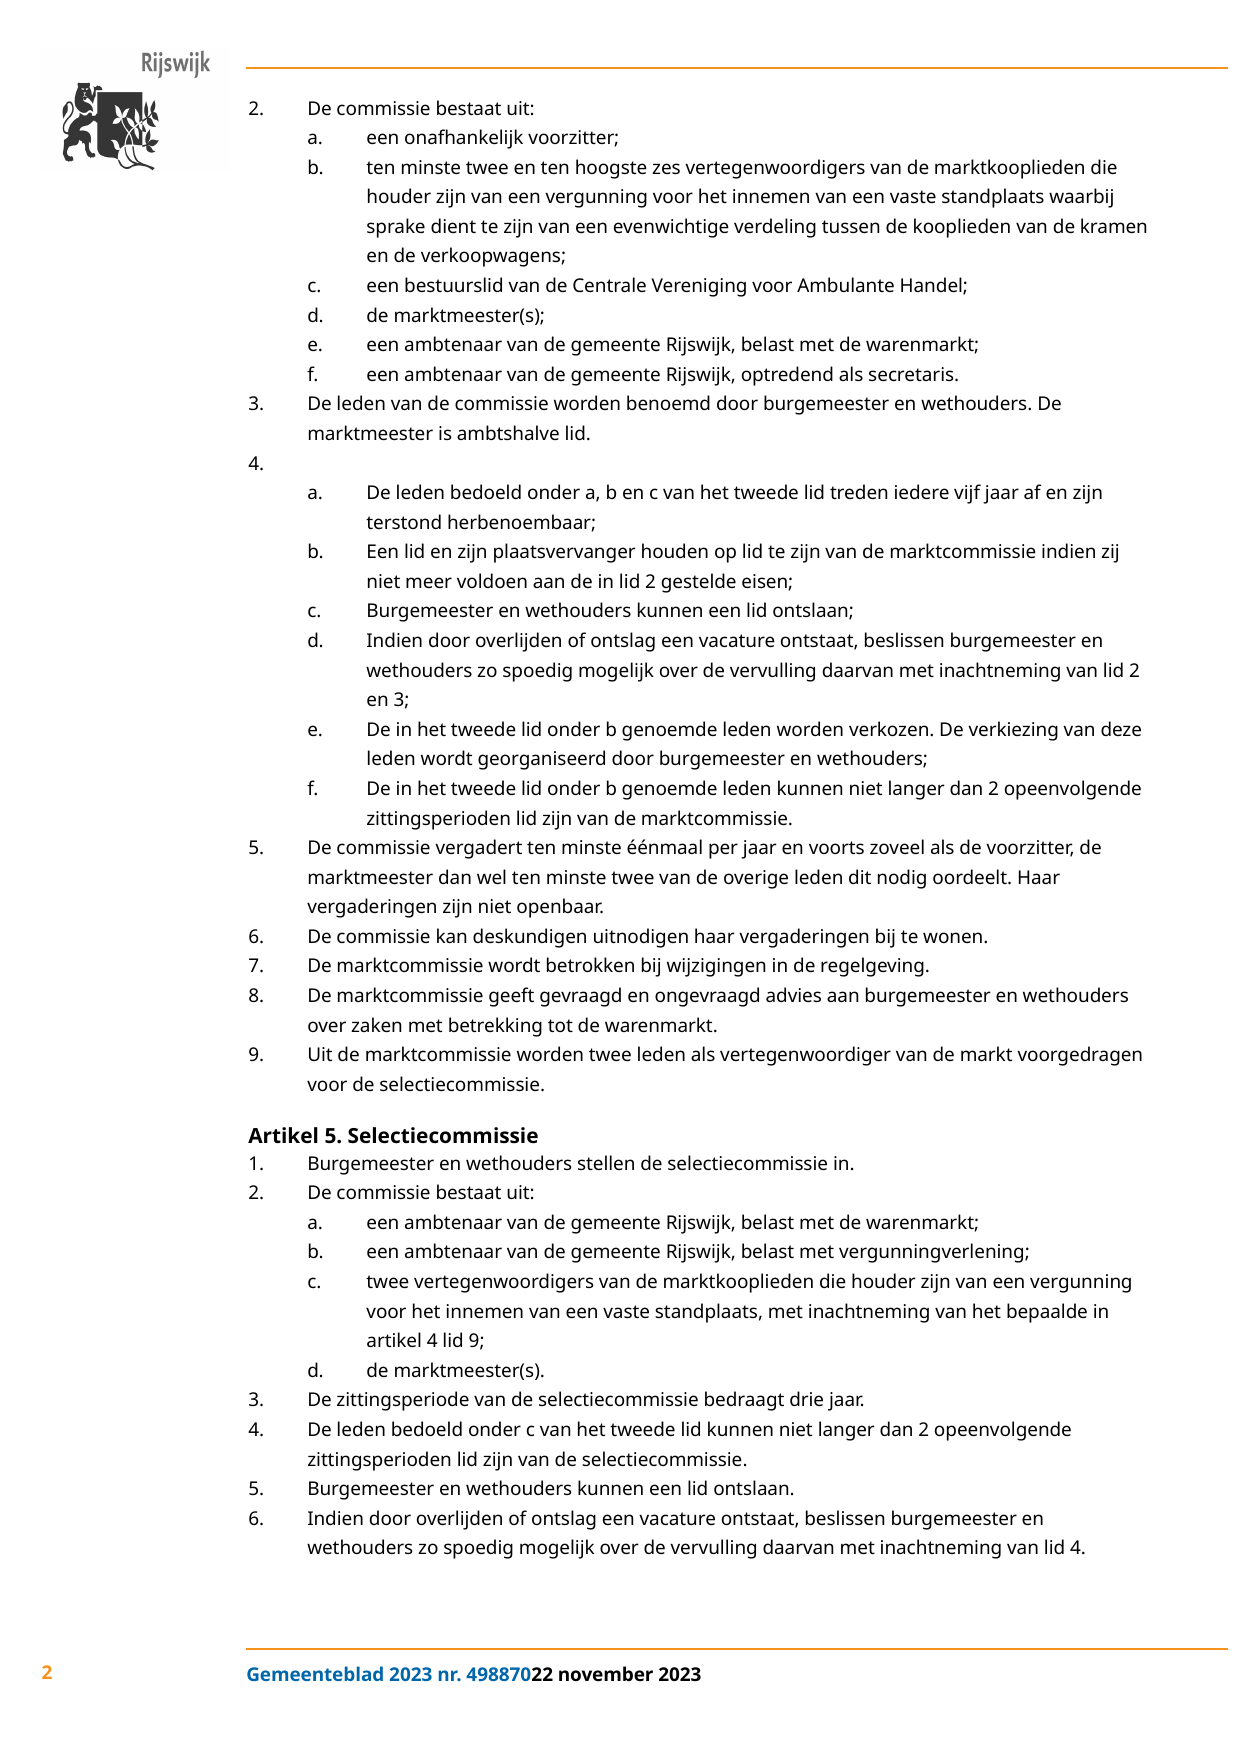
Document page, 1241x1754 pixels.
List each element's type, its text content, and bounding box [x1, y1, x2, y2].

list een bestuurslid van de Centrale Vereniging voor Ambulante Handel; [307, 272, 1152, 298]
text Artikel 5. Selectiecommissie [248, 1121, 1152, 1150]
list De leden bedoeld onder c van het tweede lid kunnen niet langer dan 2 opeenvolgende zittingsperioden lid zijn van de selectiecommissie. [248, 1416, 1152, 1471]
list De marktcommissie wordt betrokken bij wijzigingen in de regelgeving. [248, 953, 1152, 978]
list De marktcommissie geeft gevraagd en ongevraagd advies aan burgemeester en wethouders over zaken met betrekking tot de warenmarkt. [248, 982, 1152, 1038]
list De commissie kan deskundigen uitnodigen haar vergaderingen bij te wonen. [248, 923, 1152, 949]
list De commissie bestaat uit: [248, 95, 1152, 121]
list Burgemeester en wethouders stellen de selectiecommissie in. [248, 1150, 1152, 1176]
list Uit de marktcommissie worden twee leden als vertegenwoordiger van de markt voorgedragen voor de selectiecommissie. [248, 1041, 1152, 1097]
list twee vertegenwoordigers van de marktkooplieden die houder zijn van een vergunning voor het innemen van een vaste standplaats, met inachtneming van het bepaalde in artikel 4 lid 9; [307, 1268, 1152, 1353]
list een ambtenaar van de gemeente Rijswijk, belast met vergunningverlening; [307, 1239, 1152, 1264]
list De in het tweede lid onder b genoemde leden worden verkozen. De verkiezing van deze leden wordt georganiseerd door burgemeester en wethouders; [307, 716, 1152, 771]
list de marktmeester(s); [307, 302, 1152, 328]
list ten minste twee en ten hoogste zes vertegenwoordigers van de marktkooplieden die houder zijn van een vergunning voor het innemen van een vaste standplaats waarbij sprake dient te zijn van een evenwichtige verdeling tussen de kooplieden van de kramen en de verkoopwagens; [307, 154, 1152, 268]
list De zittingsperiode van de selectiecommissie bedraagt drie jaar. [248, 1387, 1152, 1412]
list De leden van de commissie worden benoemd door burgemeester en wethouders. De marktmeester is ambtshalve lid. [248, 391, 1152, 446]
list De leden bedoeld onder a, b en c van het tweede lid treden iedere vijf jaar af en zijn terstond herbenoembaar; [307, 479, 1152, 535]
list Indien door overlijden of ontslag een vacature ontstaat, beslissen burgemeester en wethouders zo spoedig mogelijk over de vervulling daarvan met inachtneming van lid 4. [248, 1505, 1152, 1560]
picture [41, 47, 231, 172]
list een ambtenaar van de gemeente Rijswijk, belast met de warenmarkt; [307, 331, 1152, 357]
list een ambtenaar van de gemeente Rijswijk, belast met de warenmarkt; [307, 1209, 1152, 1235]
list De commissie bestaat uit: [248, 1179, 1152, 1205]
list een ambtenaar van de gemeente Rijswijk, optredend als secretaris. [307, 361, 1152, 387]
list de marktmeester(s). [307, 1357, 1152, 1383]
list Burgemeester en wethouders kunnen een lid ontslaan. [248, 1475, 1152, 1501]
list Een lid en zijn plaatsvervanger houden op lid te zijn van de marktcommissie indien zij niet meer voldoen aan de in lid 2 gestelde eisen; [307, 538, 1152, 594]
list De commissie vergadert ten minste éénmaal per jaar en voorts zoveel als de voorzitter, de marktmeester dan wel ten minste twee van de overige leden dit nodig oordeelt. Haar vergaderingen zijn niet openbaar. [248, 834, 1152, 919]
list De in het tweede lid onder b genoemde leden kunnen niet langer dan 2 opeenvolgende zittingsperioden lid zijn van de marktcommissie. [307, 775, 1152, 831]
list een onafhankelijk voorzitter; [307, 124, 1152, 150]
list Indien door overlijden of ontslag een vacature ontstaat, beslissen burgemeester en wethouders zo spoedig mogelijk over de vervulling daarvan met inachtneming van lid 2 en 3; [307, 627, 1152, 712]
list Burgemeester en wethouders kunnen een lid ontslaan; [307, 598, 1152, 623]
